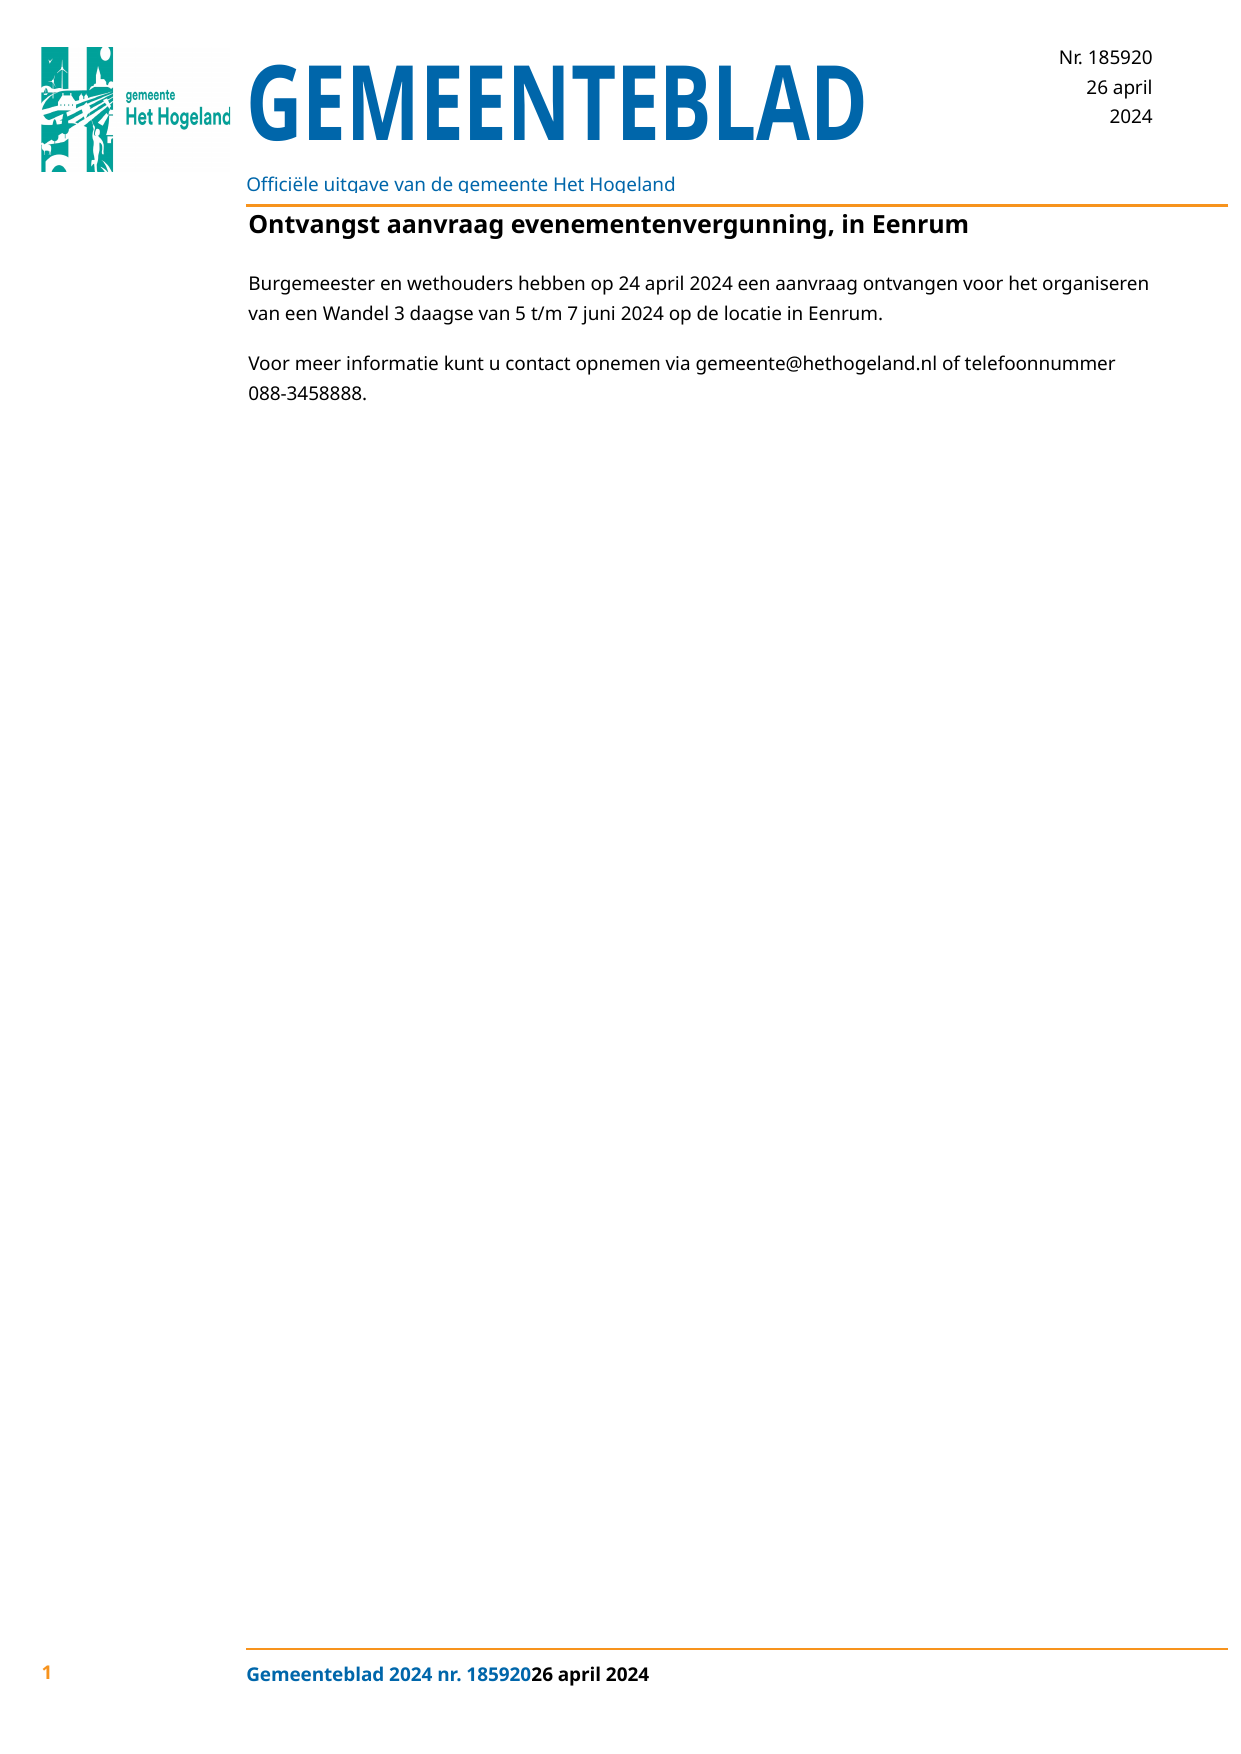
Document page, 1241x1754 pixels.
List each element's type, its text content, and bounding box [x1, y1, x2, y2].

text Ontvangst aanvraag evenementenvergunning, in Eenrum [248, 207, 1152, 241]
text Burgemeester en wethouders hebben op 24 april 2024 een aanvraag ontvangen voor het organiseren van een Wandel 3 daagse van 5 t/m 7 juni 2024 op de locatie in Eenrum. [248, 270, 1152, 326]
picture [41, 47, 231, 172]
text Voor meer informatie kunt u contact opnemen via gemeente@hethogeland.nl of telefoonnummer 088-3458888. [248, 350, 1152, 406]
